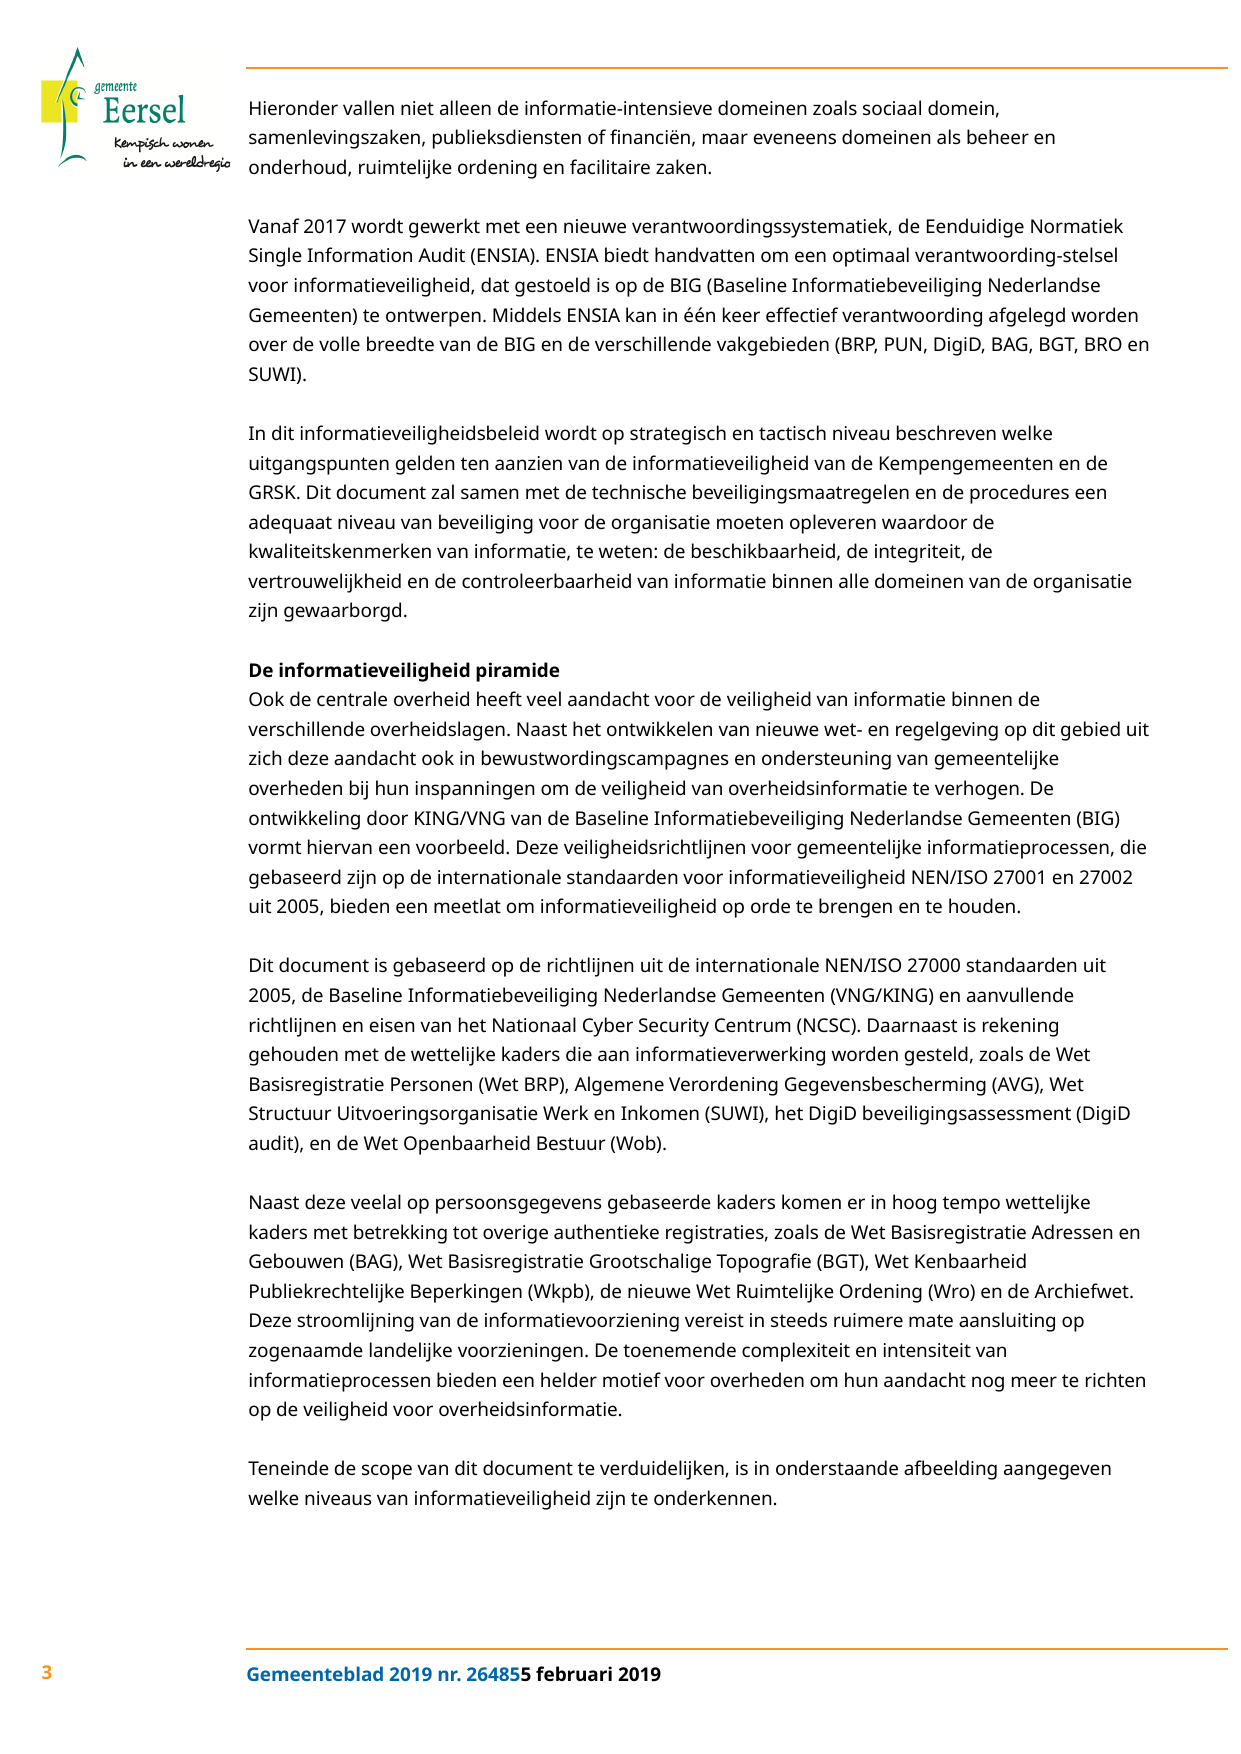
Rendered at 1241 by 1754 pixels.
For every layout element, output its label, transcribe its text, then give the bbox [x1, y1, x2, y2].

text Naast deze veelal op persoonsgegevens gebaseerde kaders komen er in hoog tempo wettelijke kaders met betrekking tot overige authentieke registraties, zoals de Wet Basisregistratie Adressen en Gebouwen (BAG), Wet Basisregistratie Grootschalige Topografie (BGT), Wet Kenbaarheid Publiekrechtelijke Beperkingen (Wkpb), de nieuwe Wet Ruimtelijke Ordening (Wro) en de Archiefwet. Deze stroomlijning van de informatievoorziening vereist in steeds ruimere mate aansluiting op zogenaamde landelijke voorzieningen. De toenemende complexiteit en intensiteit van informatieprocessen bieden een helder motief voor overheden om hun aandacht nog meer te richten op de veiligheid voor overheidsinformatie. [248, 1189, 1152, 1422]
text Dit document is gebaseerd op de richtlijnen uit de internationale NEN/ISO 27000 standaarden uit 2005, de Baseline Informatiebeveiliging Nederlandse Gemeenten (VNG/KING) en aanvullende richtlijnen en eisen van het Nationaal Cyber Security Centrum (NCSC). Daarnaast is rekening gehouden met de wettelijke kaders die aan informatieverwerking worden gesteld, zoals de Wet Basisregistratie Personen (Wet BRP), Algemene Verordening Gegevensbescherming (AVG), Wet Structuur Uitvoeringsorganisatie Werk en Inkomen (SUWI), het DigiD beveiligingsassessment (DigiD audit), en de Wet Openbaarheid Bestuur (Wob). [248, 953, 1152, 1156]
text De informatieveiligheid piramide [248, 657, 1152, 683]
text Vanaf 2017 wordt gewerkt met een nieuwe verantwoordingssystematiek, de Eenduidige Normatiek Single Information Audit (ENSIA). ENSIA biedt handvatten om een optimaal verantwoording-stelsel voor informatieveiligheid, dat gestoeld is op de BIG (Baseline Informatiebeveiliging Nederlandse Gemeenten) te ontwerpen. Middels ENSIA kan in één keer effectief verantwoording afgelegd worden over de volle breedte van de BIG en de verschillende vakgebieden (BRP, PUN, DigiD, BAG, BGT, BRO en SUWI). [248, 213, 1152, 387]
text Teneinde de scope van dit document te verduidelijken, is in onderstaande afbeelding aangegeven welke niveaus van informatieveiligheid zijn te onderkennen. [248, 1456, 1152, 1511]
text In dit informatieveiligheidsbeleid wordt op strategisch en tactisch niveau beschreven welke uitgangspunten gelden ten aanzien van de informatieveiligheid van de Kempengemeenten en de GRSK. Dit document zal samen met de technische beveiligingsmaatregelen en de procedures een adequaat niveau van beveiliging voor de organisatie moeten opleveren waardoor de kwaliteitskenmerken van informatie, te weten: de beschikbaarheid, de integriteit, de vertrouwelijkheid en de controleerbaarheid van informatie binnen alle domeinen van de organisatie zijn gewaarborgd. [248, 420, 1152, 623]
text Hieronder vallen niet alleen de informatie-intensieve domeinen zoals sociaal domein, samenlevingszaken, publieksdiensten of financiën, maar eveneens domeinen als beheer en onderhoud, ruimtelijke ordening en facilitaire zaken. [248, 95, 1152, 180]
picture [41, 47, 231, 172]
text Ook de centrale overheid heeft veel aandacht voor de veiligheid van informatie binnen de verschillende overheidslagen. Naast het ontwikkelen van nieuwe wet- en regelgeving op dit gebied uit zich deze aandacht ook in bewustwordingscampagnes en ondersteuning van gemeentelijke overheden bij hun inspanningen om de veiligheid van overheidsinformatie te verhogen. De ontwikkeling door KING/VNG van de Baseline Informatiebeveiliging Nederlandse Gemeenten (BIG) vormt hiervan een voorbeeld. Deze veiligheidsrichtlijnen voor gemeentelijke informatieprocessen, die gebaseerd zijn op de internationale standaarden voor informatieveiligheid NEN/ISO 27001 en 27002 uit 2005, bieden een meetlat om informatieveiligheid op orde te brengen en te houden. [248, 686, 1152, 919]
